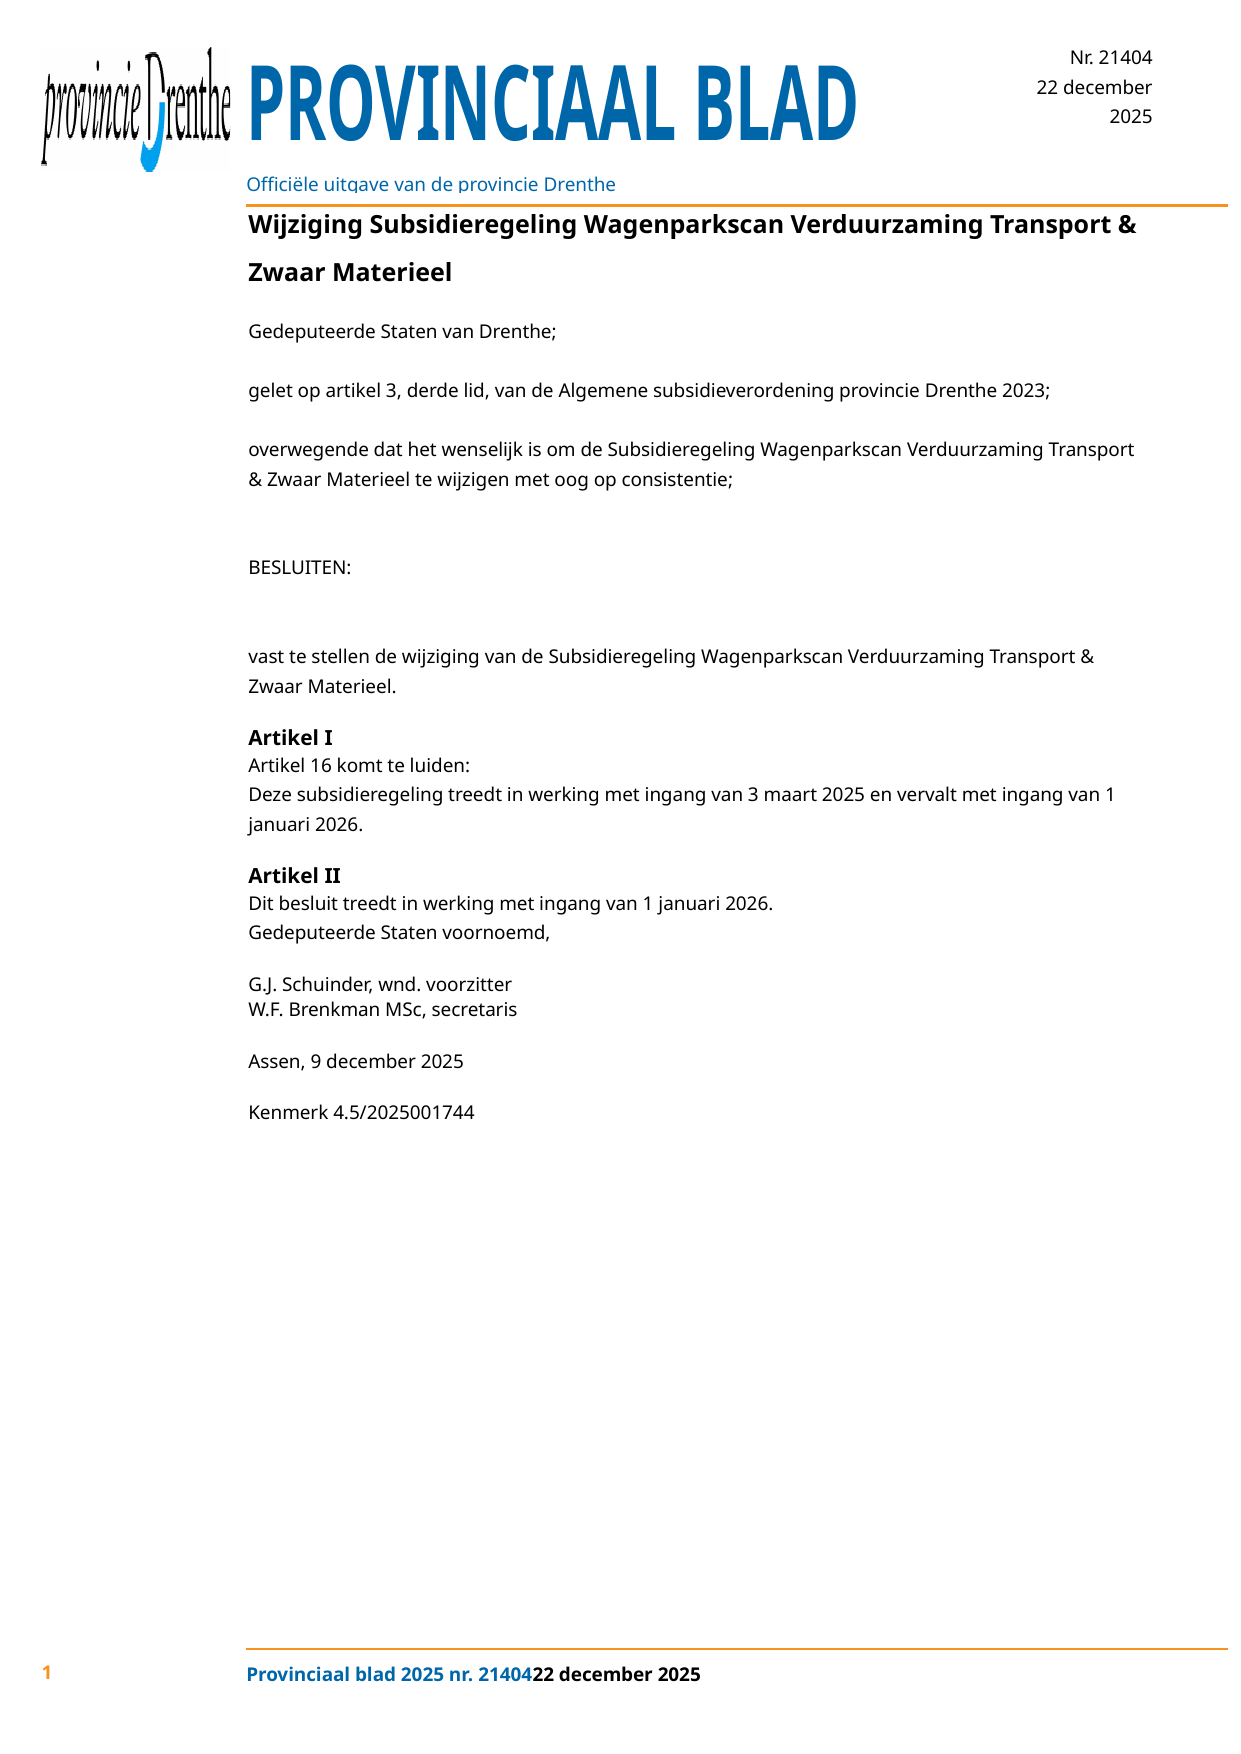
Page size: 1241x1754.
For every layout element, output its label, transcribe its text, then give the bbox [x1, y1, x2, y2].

text vast te stellen de wijziging van de Subsidieregeling Wagenparkscan Verduurzaming Transport & Zwaar Materieel. [248, 643, 1152, 699]
text Gedeputeerde Staten van Drenthe; [248, 318, 1152, 344]
text Artikel II [248, 861, 1152, 890]
text W.F. Brenkman MSc, secretaris [248, 997, 1152, 1022]
text gelet op artikel 3, derde lid, van de Algemene subsidieverordening provincie Drenthe 2023; [248, 377, 1152, 403]
text Wijziging Subsidieregeling Wagenparkscan Verduurzaming Transport & Zwaar Materieel [248, 207, 1152, 288]
text Gedeputeerde Staten voornoemd, [248, 919, 1152, 945]
text overwegende dat het wenselijk is om de Subsidieregeling Wagenparkscan Verduurzaming Transport & Zwaar Materieel te wijzigen met oog op consistentie; [248, 436, 1152, 492]
text G.J. Schuinder, wnd. voorzitter [248, 971, 1152, 997]
text Kenmerk 4.5/2025001744 [248, 1099, 1152, 1125]
text Artikel I [248, 723, 1152, 752]
text Artikel 16 komt te luiden: [248, 752, 1152, 777]
picture [41, 47, 231, 172]
text Deze subsidieregeling treedt in werking met ingang van 3 maart 2025 en vervalt met ingang van 1 januari 2026. [248, 781, 1152, 837]
text Assen, 9 december 2025 [248, 1048, 1152, 1074]
text BESLUITEN: [248, 554, 1152, 580]
text Dit besluit treedt in werking met ingang van 1 januari 2026. [248, 890, 1152, 916]
